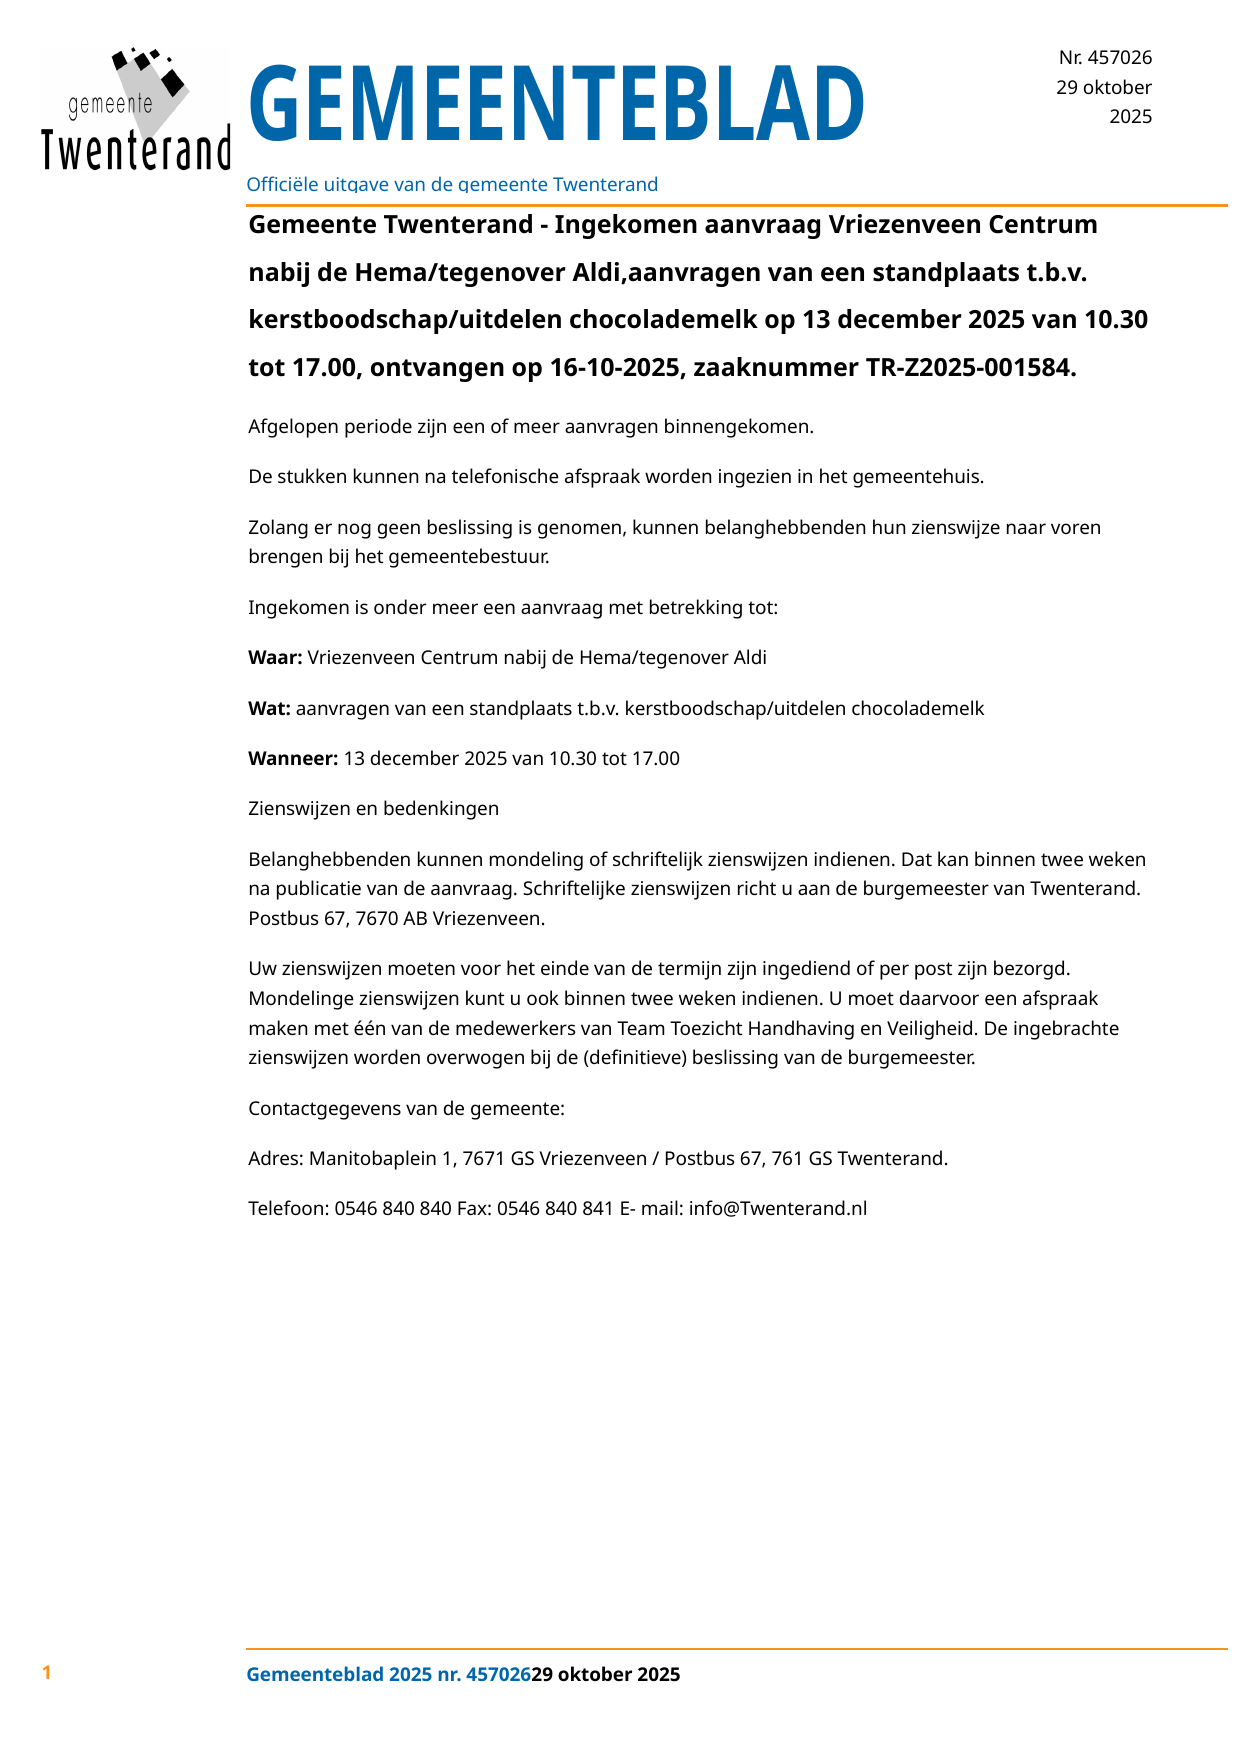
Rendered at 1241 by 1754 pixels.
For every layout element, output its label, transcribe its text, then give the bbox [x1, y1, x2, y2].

text Wanneer: 13 december 2025 van 10.30 tot 17.00 [248, 745, 1152, 771]
text Belanghebbenden kunnen mondeling of schriftelijk zienswijzen indienen. Dat kan binnen twee weken na publicatie van de aanvraag. Schriftelijke zienswijzen richt u aan de burgemeester van Twenterand. Postbus 67, 7670 AB Vriezenveen. [248, 846, 1152, 931]
text Telefoon: 0546 840 840 Fax: 0546 840 841 E- mail: info@Twenterand.nl [248, 1196, 1152, 1221]
text Uw zienswijzen moeten voor het einde van de termijn zijn ingediend of per post zijn bezorgd. Mondelinge zienswijzen kunt u ook binnen twee weken indienen. U moet daarvoor een afspraak maken met één van de medewerkers van Team Toezicht Handhaving en Veiligheid. De ingebrachte zienswijzen worden overwogen bij de (definitieve) beslissing van de burgemeester. [248, 956, 1152, 1070]
text Ingekomen is onder meer een aanvraag met betrekking tot: [248, 594, 1152, 620]
text Contactgegevens van de gemeente: [248, 1095, 1152, 1121]
text De stukken kunnen na telefonische afspraak worden ingezien in het gemeentehuis. [248, 463, 1152, 489]
text Zienswijzen en bedenkingen [248, 796, 1152, 821]
text Afgelopen periode zijn een of meer aanvragen binnengekomen. [248, 413, 1152, 439]
text Wat: aanvragen van een standplaats t.b.v. kerstboodschap/uitdelen chocolademelk [248, 695, 1152, 721]
text Zolang er nog geen beslissing is genomen, kunnen belanghebbenden hun zienswijze naar voren brengen bij het gemeentebestuur. [248, 514, 1152, 569]
text Gemeente Twenterand - Ingekomen aanvraag Vriezenveen Centrum nabij de Hema/tegenover Aldi,aanvragen van een standplaats t.b.v. kerstboodschap/uitdelen chocolademelk op 13 december 2025 van 10.30 tot 17.00, ontvangen op 16-10-2025, zaaknummer TR-Z2025-001584. [248, 207, 1152, 384]
text Waar: Vriezenveen Centrum nabij de Hema/tegenover Aldi [248, 644, 1152, 670]
text Adres: Manitobaplein 1, 7671 GS Vriezenveen / Postbus 67, 761 GS Twenterand. [248, 1145, 1152, 1171]
picture [41, 47, 231, 172]
